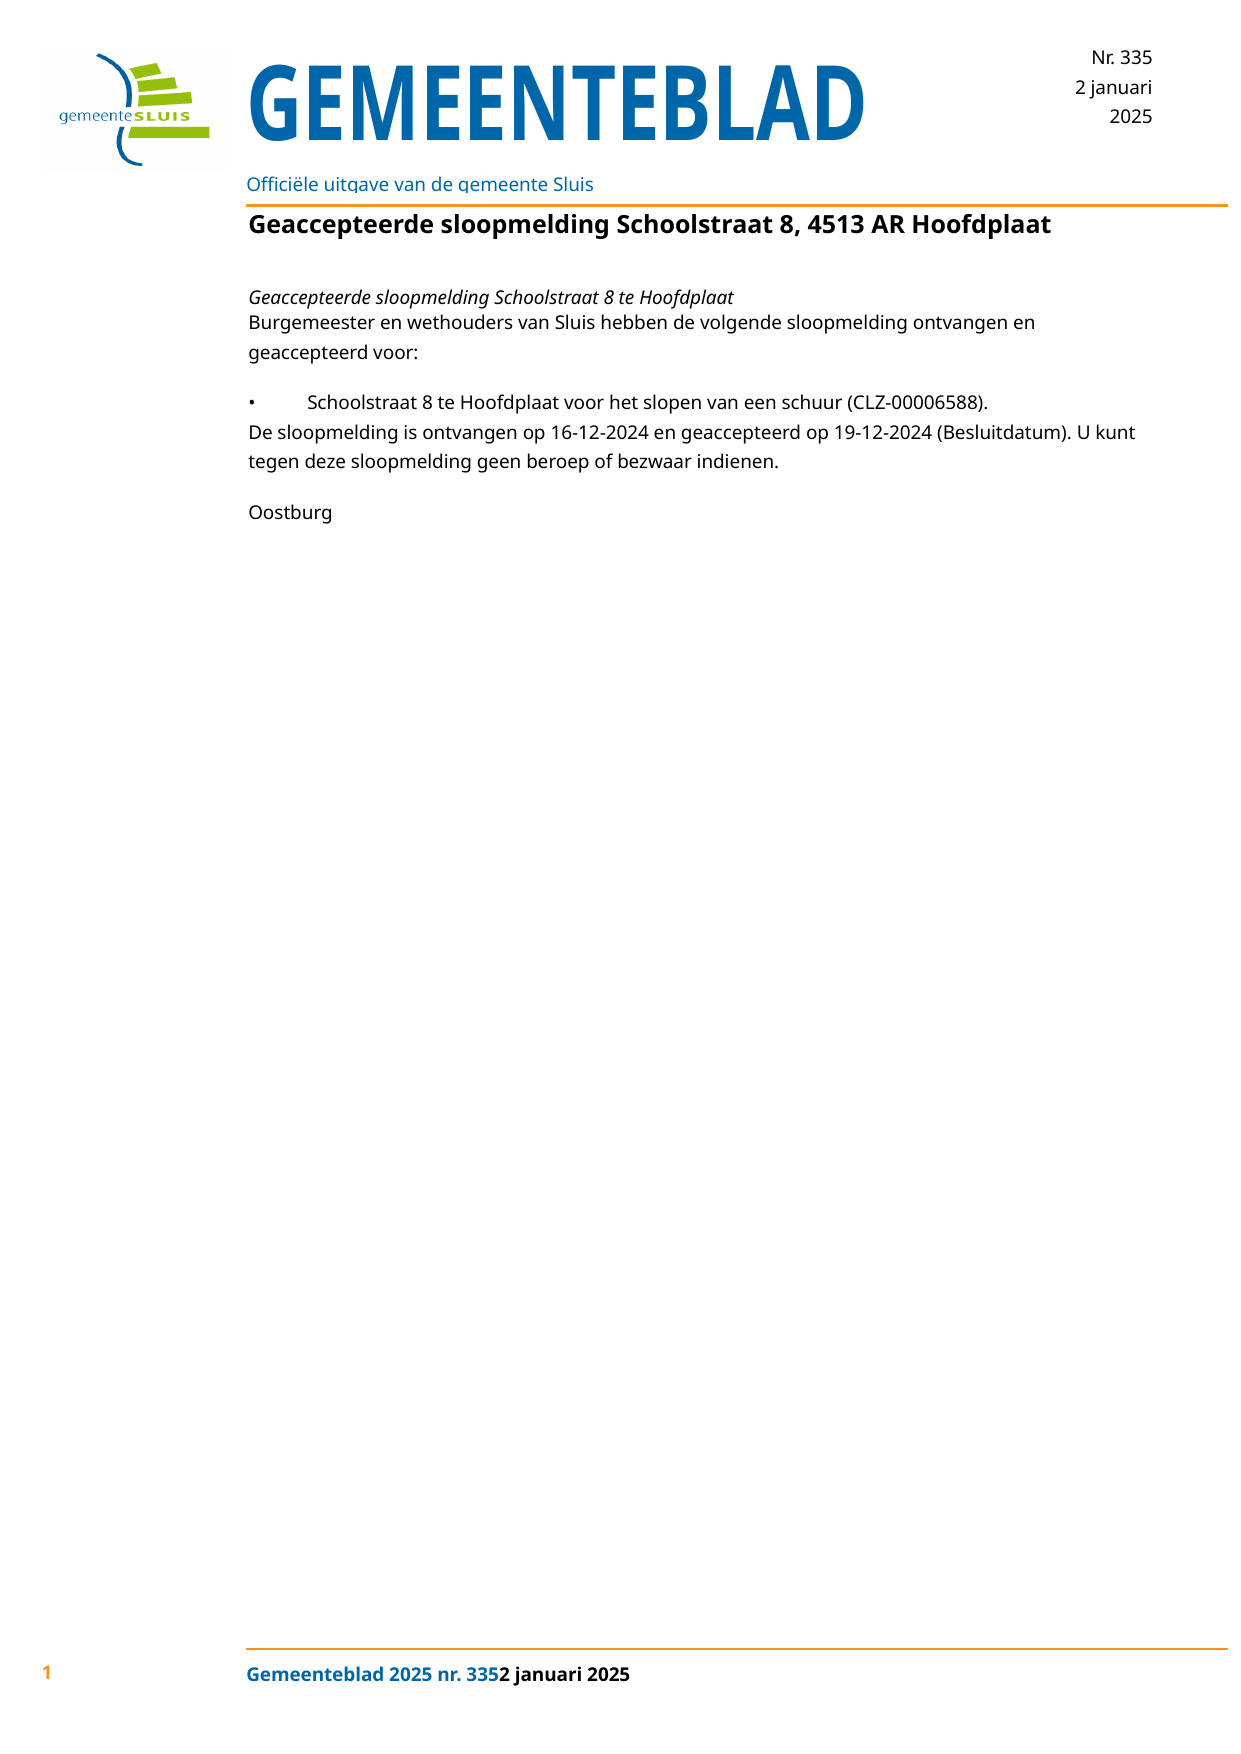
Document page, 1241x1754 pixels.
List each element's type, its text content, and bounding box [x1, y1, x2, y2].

text Burgemeester en wethouders van Sluis hebben de volgende sloopmelding ontvangen en geaccepteerd voor: [248, 309, 1152, 365]
text De sloopmelding is ontvangen op 16-12-2024 en geaccepteerd op 19-12-2024 (Besluitdatum). U kunt tegen deze sloopmelding geen beroep of bezwaar indienen. [248, 419, 1152, 474]
picture [41, 47, 231, 172]
list Schoolstraat 8 te Hoofdplaat voor het slopen van een schuur (CLZ-00006588). [248, 389, 1152, 415]
text Oostburg [248, 499, 1152, 525]
text Geaccepteerde sloopmelding Schoolstraat 8 te Hoofdplaat [248, 284, 1152, 309]
text Geaccepteerde sloopmelding Schoolstraat 8, 4513 AR Hoofdplaat [248, 207, 1152, 241]
